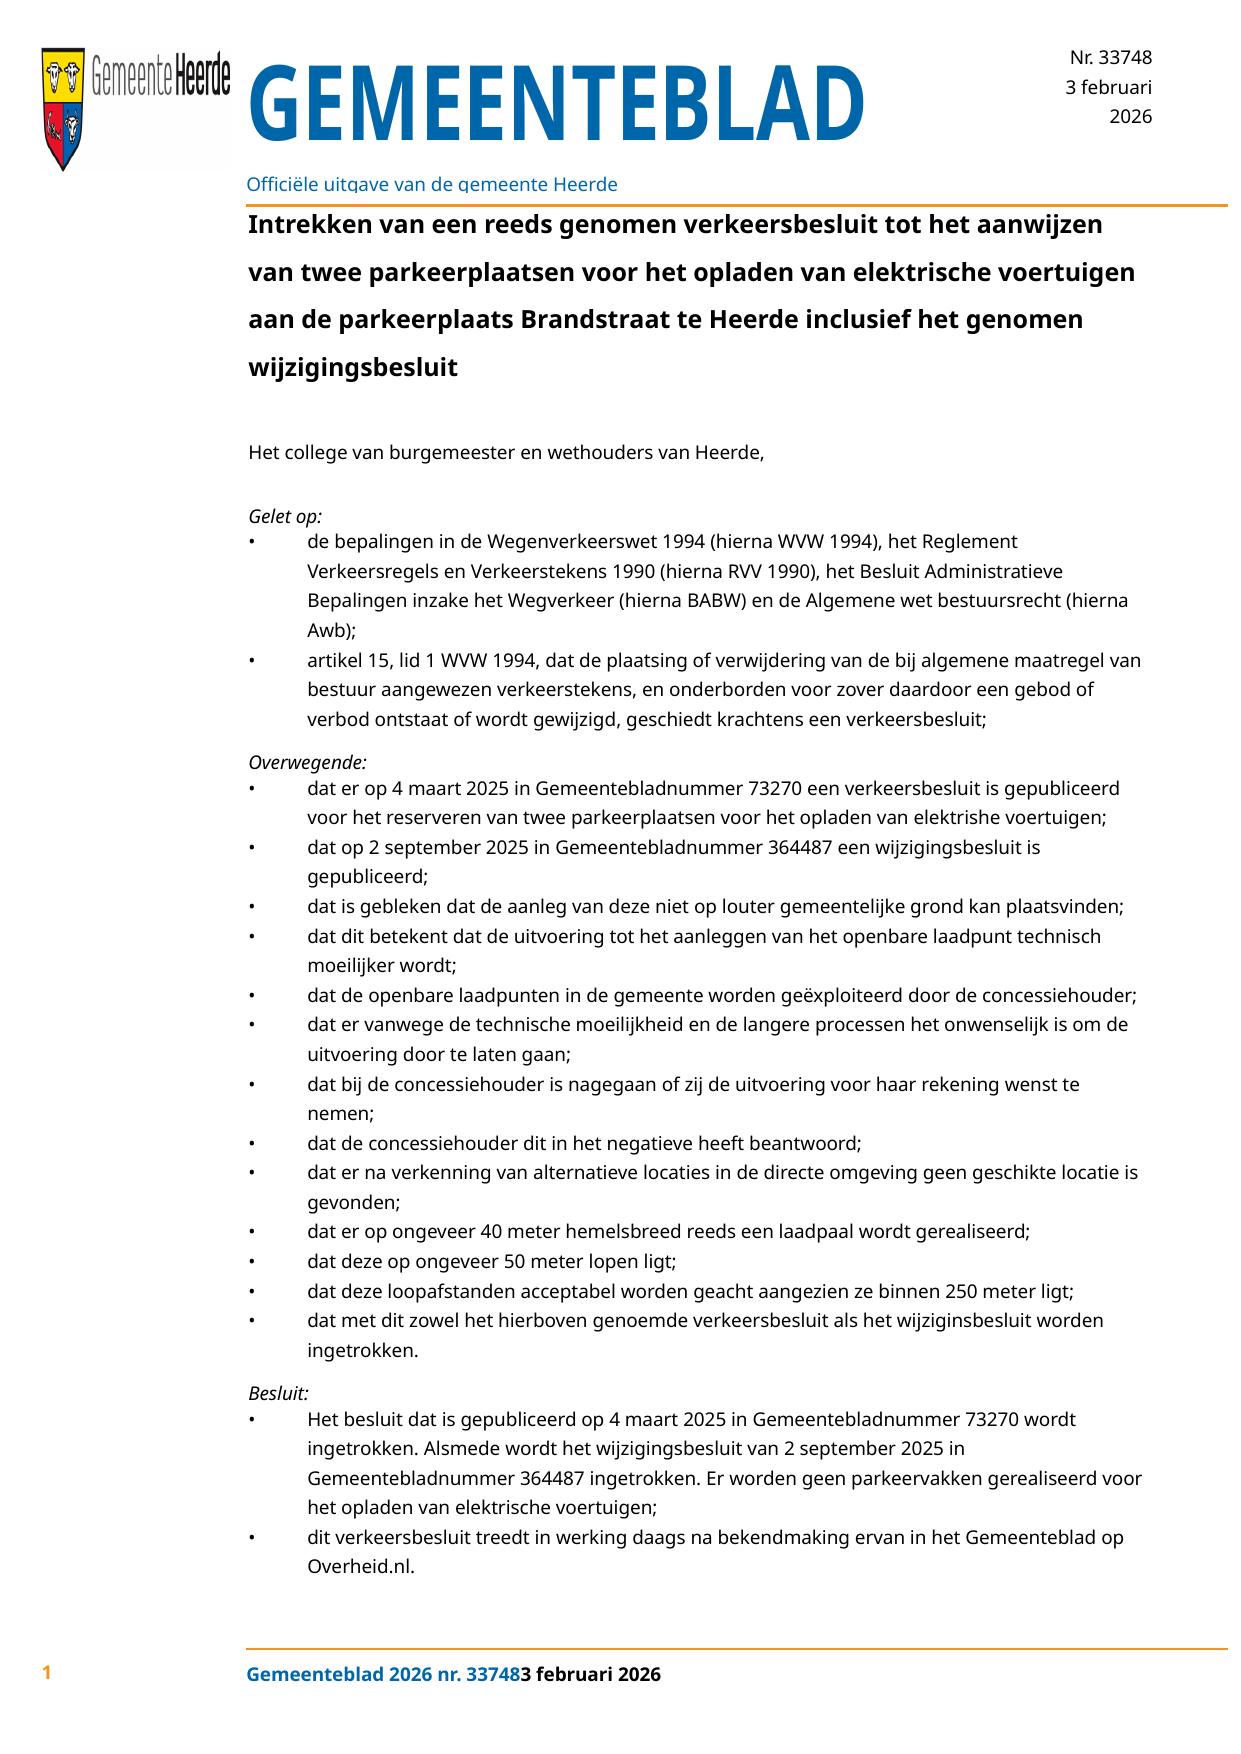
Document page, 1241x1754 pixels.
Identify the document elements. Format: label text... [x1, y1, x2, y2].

list dat met dit zowel het hierboven genoemde verkeersbesluit als het wijziginsbesluit worden ingetrokken. [248, 1307, 1152, 1363]
picture [41, 47, 231, 172]
text Gelet op: [248, 503, 1152, 528]
list dit verkeersbesluit treedt in werking daags na bekendmaking ervan in het Gemeenteblad op Overheid.nl. [248, 1524, 1152, 1579]
list Het besluit dat is gepubliceerd op 4 maart 2025 in Gemeentebladnummer 73270 wordt ingetrokken. Alsmede wordt het wijzigingsbesluit van 2 september 2025 in Gemeentebladnummer 364487 ingetrokken. Er worden geen parkeervakken gerealiseerd voor het opladen van elektrische voertuigen; [248, 1406, 1152, 1520]
text Het college van burgemeester en wethouders van Heerde, [248, 439, 1152, 464]
list dat bij de concessiehouder is nagegaan of zij de uitvoering voor haar rekening wenst te nemen; [248, 1071, 1152, 1126]
list dat de concessiehouder dit in het negatieve heeft beantwoord; [248, 1130, 1152, 1156]
list dat er vanwege de technische moeilijkheid en de langere processen het onwenselijk is om de uitvoering door te laten gaan; [248, 1012, 1152, 1067]
list dat er na verkenning van alternatieve locaties in de directe omgeving geen geschikte locatie is gevonden; [248, 1159, 1152, 1215]
list dat dit betekent dat de uitvoering tot het aanleggen van het openbare laadpunt technisch moeilijker wordt; [248, 923, 1152, 978]
list de bepalingen in de Wegenverkeerswet 1994 (hierna WVW 1994), het Reglement Verkeersregels en Verkeerstekens 1990 (hierna RVV 1990), het Besluit Administratieve Bepalingen inzake het Wegverkeer (hierna BABW) en de Algemene wet bestuursrecht (hierna Awb); [248, 528, 1152, 643]
list dat deze op ongeveer 50 meter lopen ligt; [248, 1248, 1152, 1274]
list dat de openbare laadpunten in de gemeente worden geëxploiteerd door de concessiehouder; [248, 982, 1152, 1008]
text Overwegende: [248, 749, 1152, 775]
list dat deze loopafstanden acceptabel worden geacht aangezien ze binnen 250 meter ligt; [248, 1278, 1152, 1303]
list dat er op 4 maart 2025 in Gemeentebladnummer 73270 een verkeersbesluit is gepubliceerd voor het reserveren van twee parkeerplaatsen voor het opladen van elektrishe voertuigen; [248, 775, 1152, 830]
list artikel 15, lid 1 WVW 1994, dat de plaatsing of verwijdering van de bij algemene maatregel van bestuur aangewezen verkeerstekens, en onderborden voor zover daardoor een gebod of verbod ontstaat of wordt gewijzigd, geschiedt krachtens een verkeersbesluit; [248, 647, 1152, 732]
list dat op 2 september 2025 in Gemeentebladnummer 364487 een wijzigingsbesluit is gepubliceerd; [248, 834, 1152, 889]
list dat is gebleken dat de aanleg van deze niet op louter gemeentelijke grond kan plaatsvinden; [248, 893, 1152, 919]
text Besluit: [248, 1380, 1152, 1406]
text Intrekken van een reeds genomen verkeersbesluit tot het aanwijzen van twee parkeerplaatsen voor het opladen van elektrische voertuigen aan de parkeerplaats Brandstraat te Heerde inclusief het genomen wijzigingsbesluit [248, 207, 1152, 384]
list dat er op ongeveer 40 meter hemelsbreed reeds een laadpaal wordt gerealiseerd; [248, 1219, 1152, 1244]
